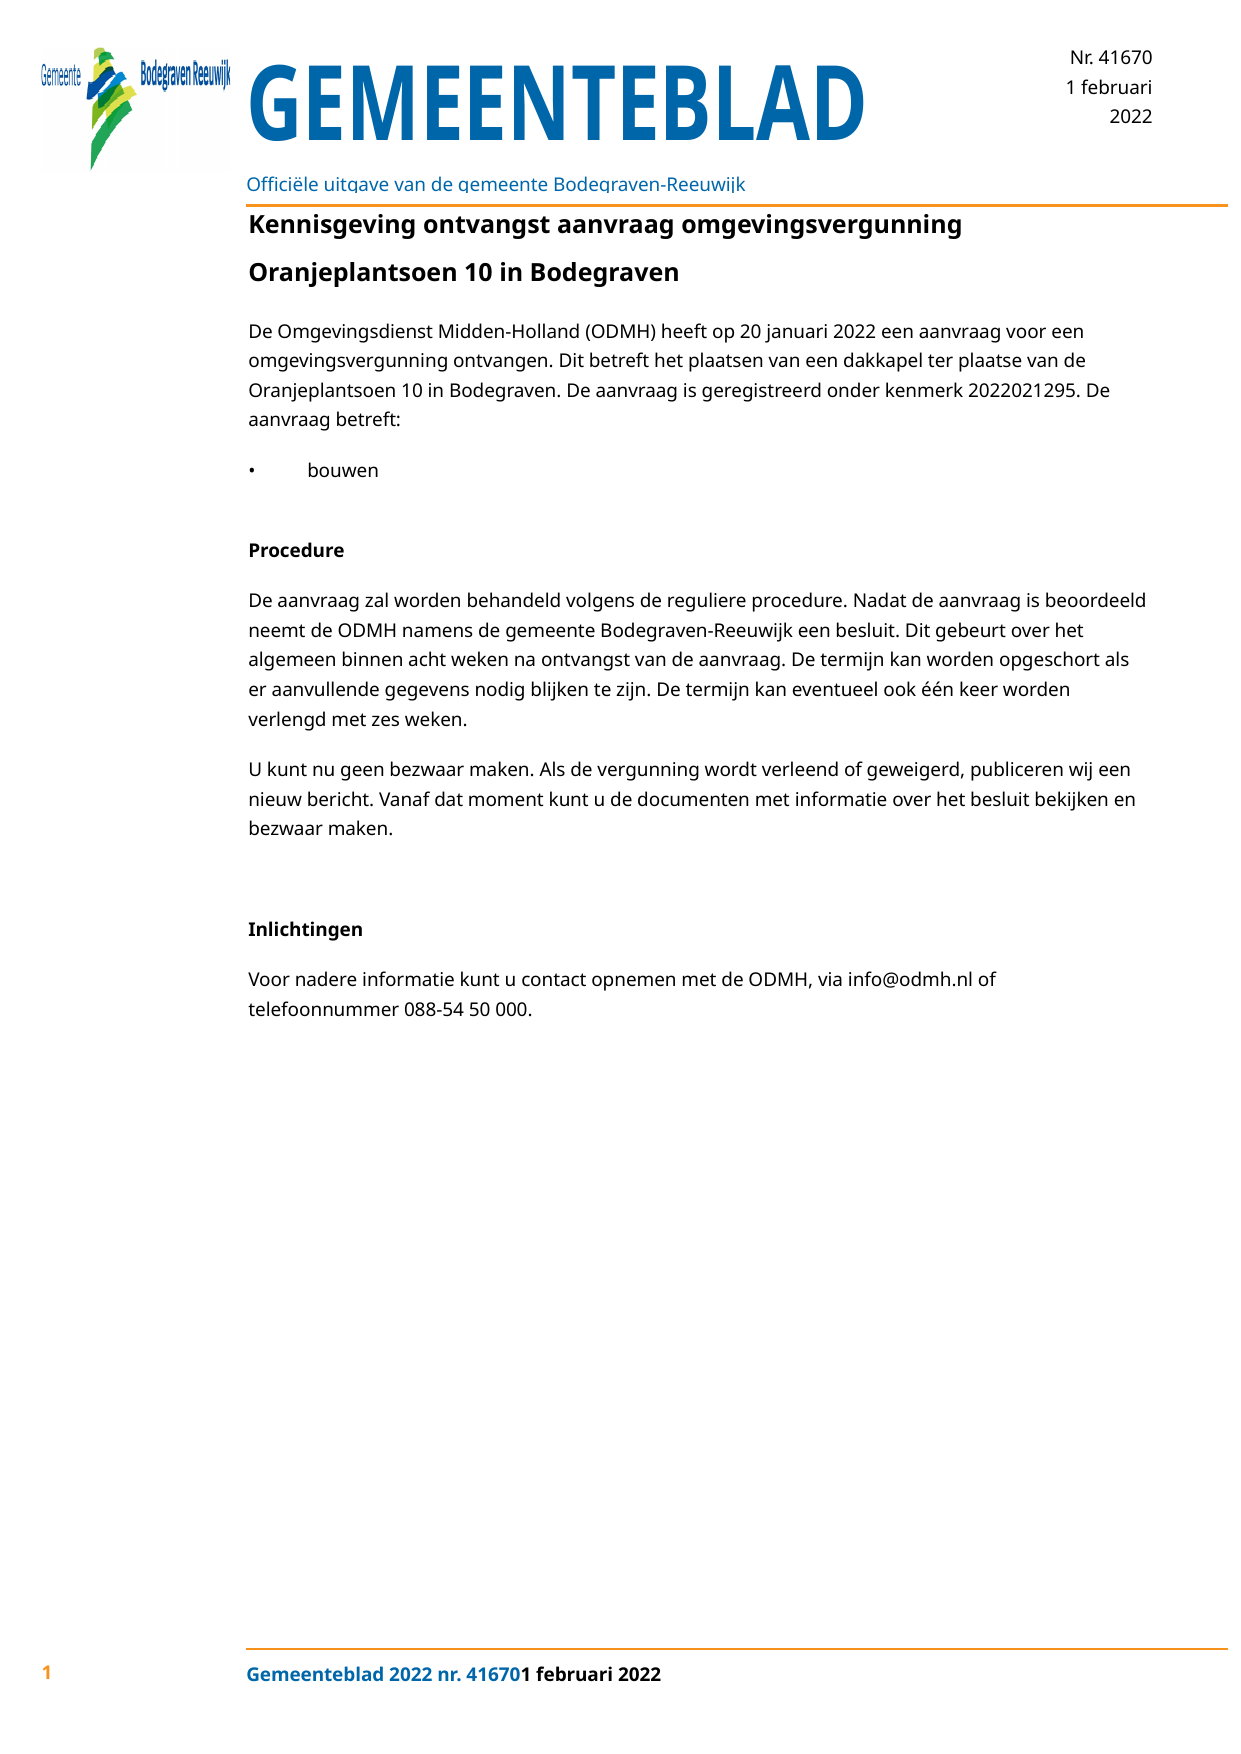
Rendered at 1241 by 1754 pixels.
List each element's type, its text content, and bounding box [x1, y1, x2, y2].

text Voor nadere informatie kunt u contact opnemen met de ODMH, via info@odmh.nl of telefoonnummer 088-54 50 000. [248, 967, 1152, 1022]
list bouwen [248, 457, 1152, 483]
text U kunt nu geen bezwaar maken. Als de vergunning wordt verleend of geweigerd, publiceren wij een nieuw bericht. Vanaf dat moment kunt u de documenten met informatie over het besluit bekijken en bezwaar maken. [248, 756, 1152, 841]
text Procedure [248, 537, 1152, 563]
picture [41, 47, 231, 172]
text De Omgevingsdienst Midden-Holland (ODMH) heeft op 20 januari 2022 een aanvraag voor een omgevingsvergunning ontvangen. Dit betreft het plaatsen van een dakkapel ter plaatse van de Oranjeplantsoen 10 in Bodegraven. De aanvraag is geregistreerd onder kenmerk 2022021295. De aanvraag betreft: [248, 318, 1152, 432]
text De aanvraag zal worden behandeld volgens de reguliere procedure. Nadat de aanvraag is beoordeeld neemt de ODMH namens de gemeente Bodegraven-Reeuwijk een besluit. Dit gebeurt over het algemeen binnen acht weken na ontvangst van de aanvraag. De termijn kan worden opgeschort als er aanvullende gegevens nodig blijken te zijn. De termijn kan eventueel ook één keer worden verlengd met zes weken. [248, 587, 1152, 732]
text Kennisgeving ontvangst aanvraag omgevingsvergunning Oranjeplantsoen 10 in Bodegraven [248, 207, 1152, 288]
text Inlichtingen [248, 916, 1152, 942]
